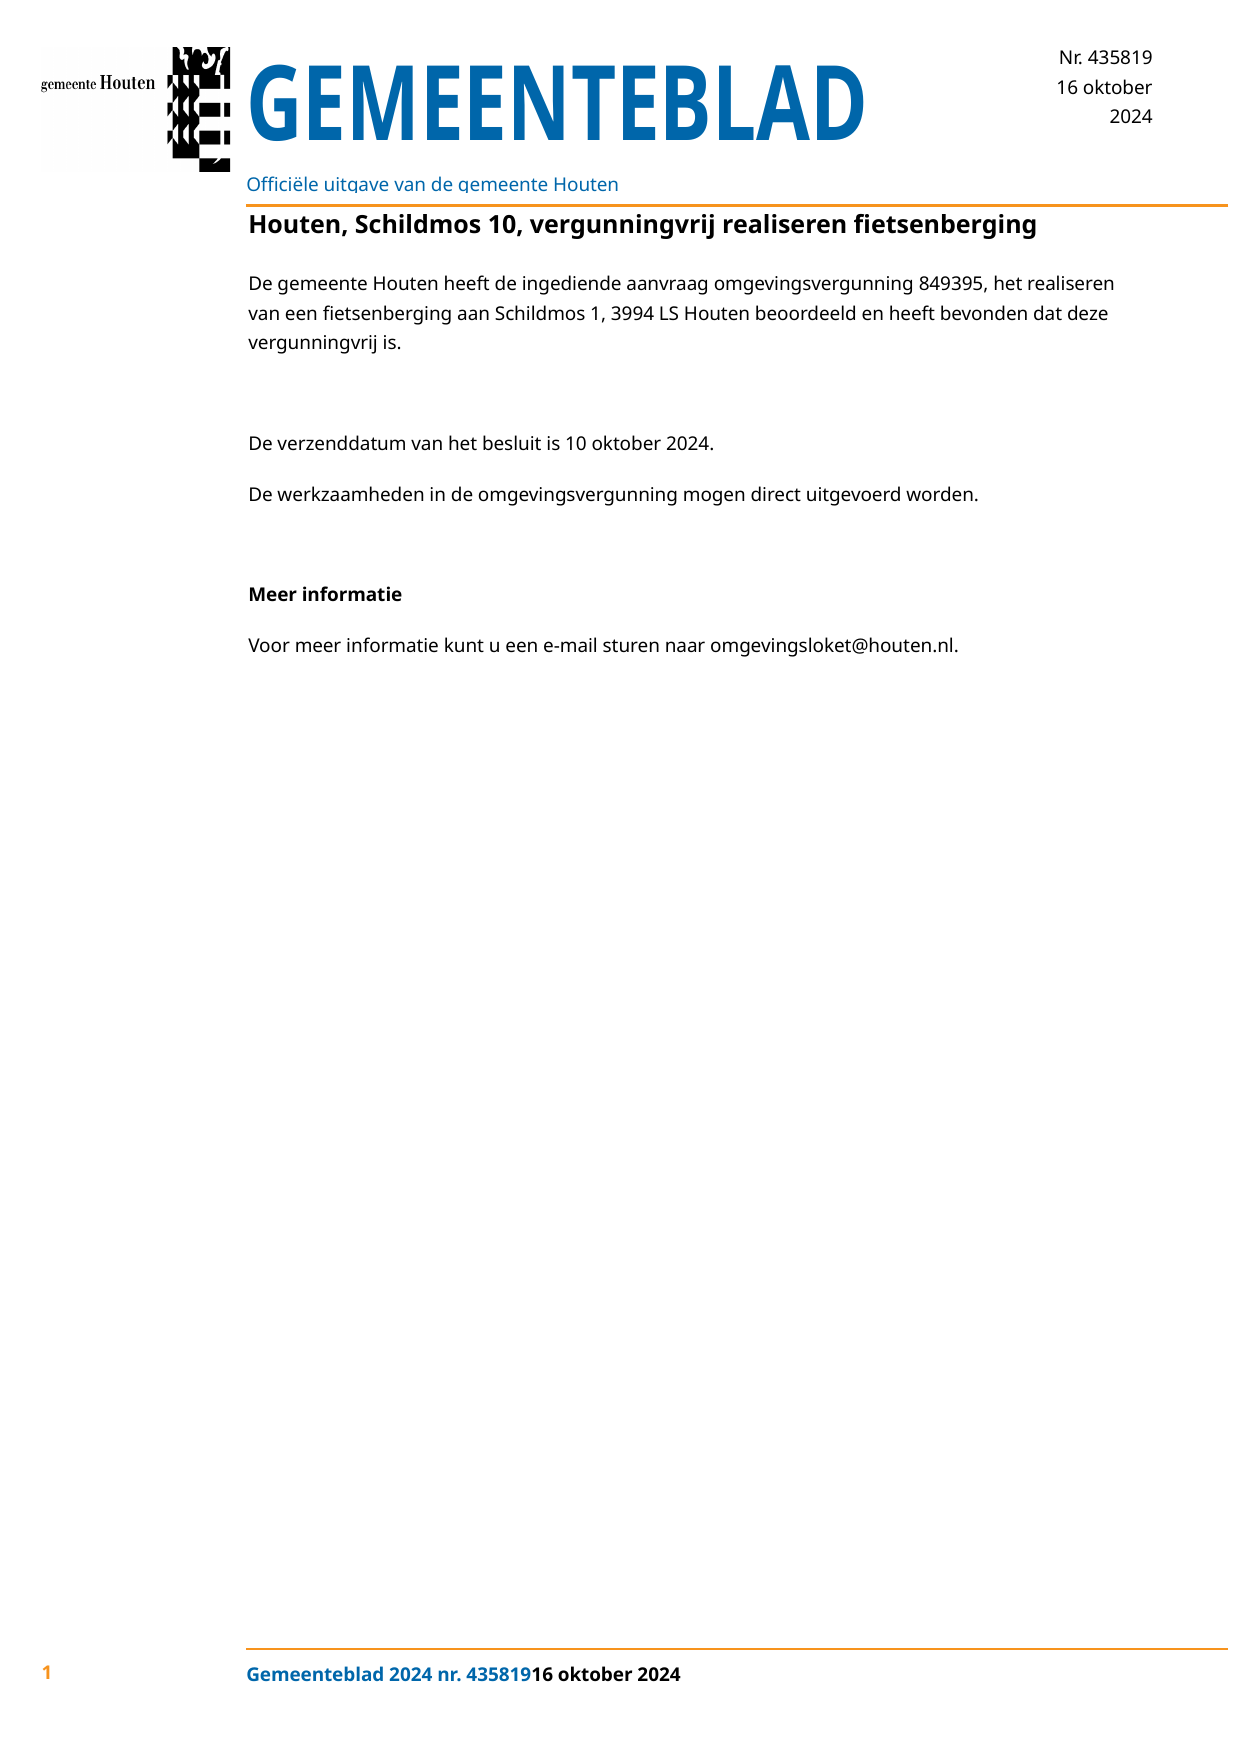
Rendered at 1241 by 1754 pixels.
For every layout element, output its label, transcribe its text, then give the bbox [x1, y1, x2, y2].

picture [41, 47, 231, 172]
text De werkzaamheden in de omgevingsvergunning mogen direct uitgevoerd worden. [248, 481, 1152, 506]
text Houten, Schildmos 10, vergunningvrij realiseren fietsenberging [248, 207, 1152, 241]
text De verzenddatum van het besluit is 10 oktober 2024. [248, 430, 1152, 456]
text Voor meer informatie kunt u een e-mail sturen naar omgevingsloket@houten.nl. [248, 632, 1152, 658]
text Meer informatie [248, 582, 1152, 607]
text De gemeente Houten heeft de ingediende aanvraag omgevingsvergunning 849395, het realiseren van een fietsenberging aan Schildmos 1, 3994 LS Houten beoordeeld en heeft bevonden dat deze vergunningvrij is. [248, 270, 1152, 355]
